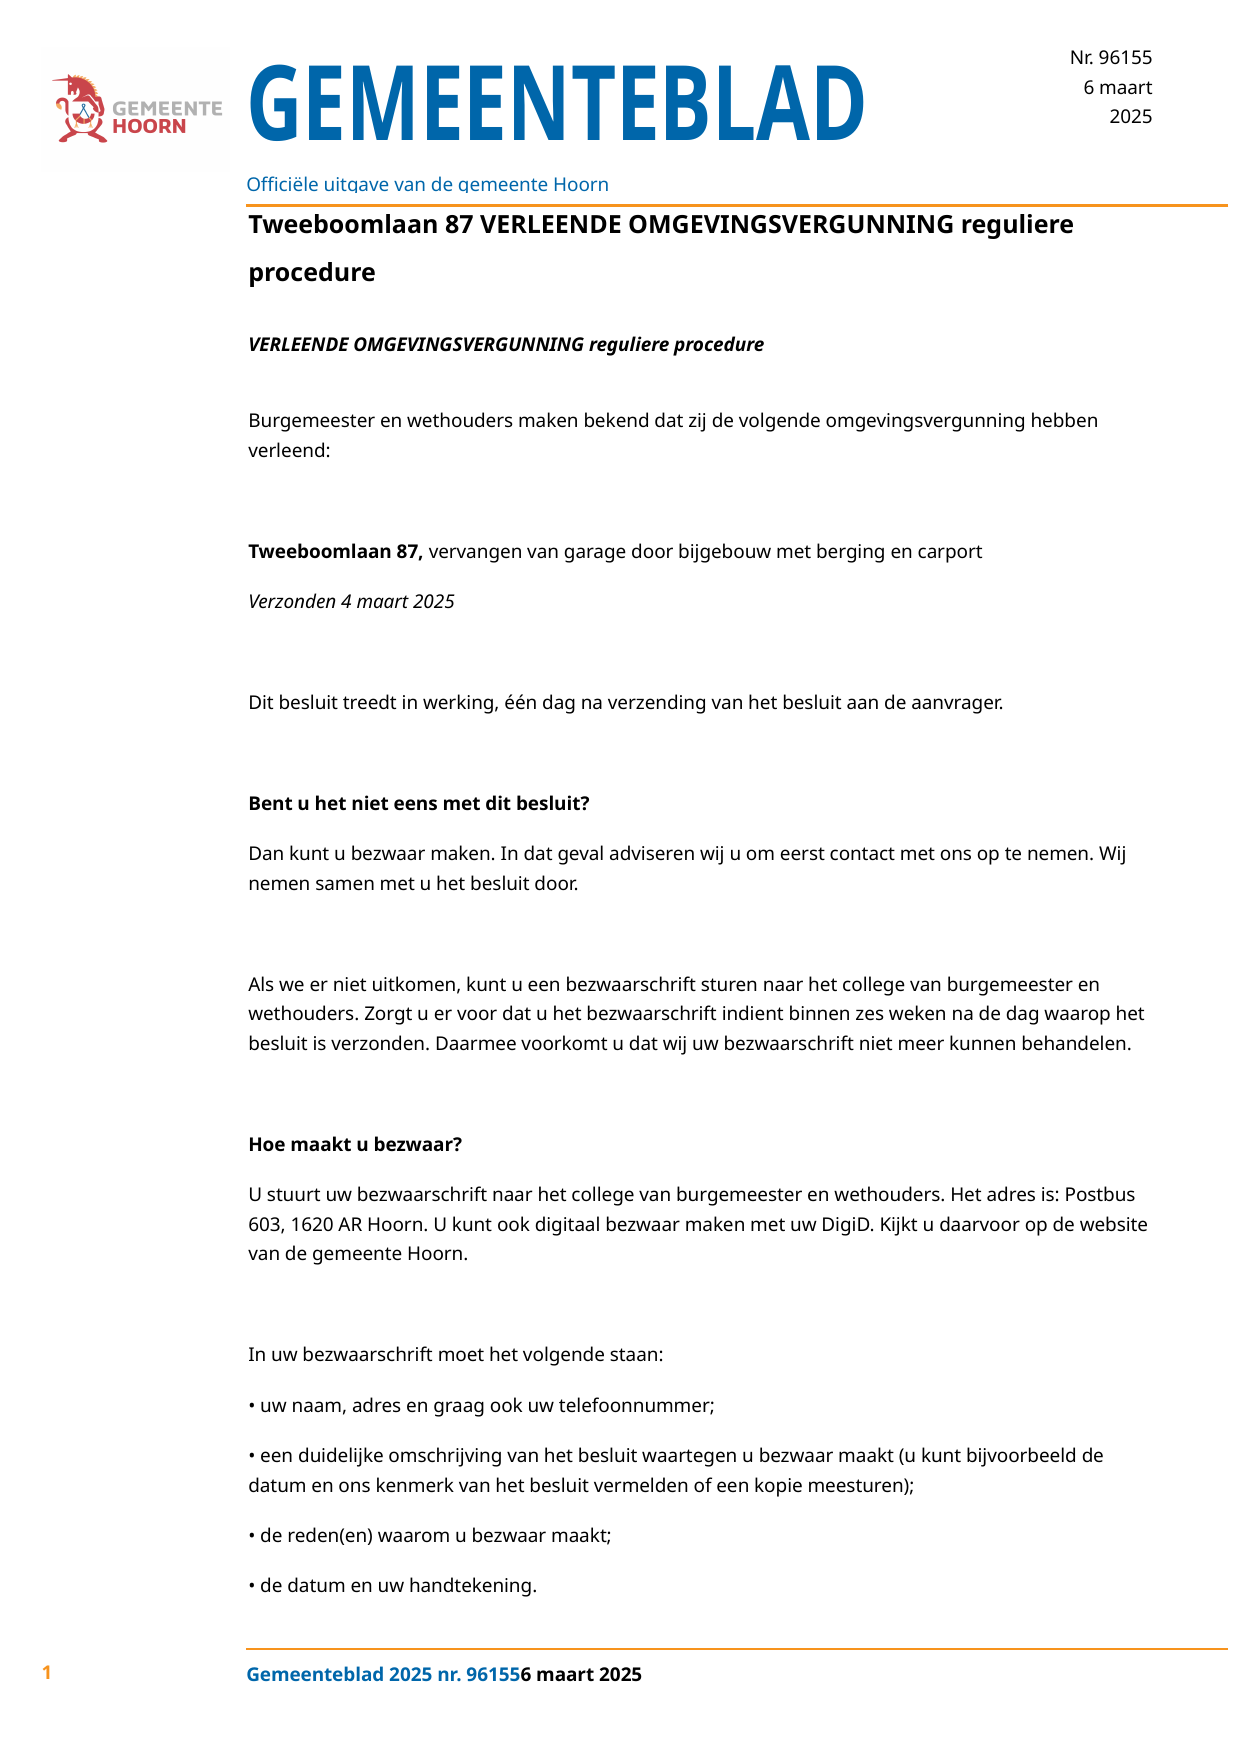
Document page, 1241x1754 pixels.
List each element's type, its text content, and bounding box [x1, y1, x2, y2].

text Verzonden 4 maart 2025 [248, 588, 1152, 614]
text • de datum en uw handtekening. [248, 1573, 1152, 1598]
text U stuurt uw bezwaarschrift naar het college van burgemeester en wethouders. Het adres is: Postbus 603, 1620 AR Hoorn. U kunt ook digitaal bezwaar maken met uw DigiD. Kijkt u daarvoor op de website van de gemeente Hoorn. [248, 1181, 1152, 1266]
text Hoe maakt u bezwaar? [248, 1131, 1152, 1157]
text • de reden(en) waarom u bezwaar maakt; [248, 1522, 1152, 1548]
text VERLEENDE OMGEVINGSVERGUNNING reguliere procedure [248, 331, 1152, 357]
text Als we er niet uitkomen, kunt u een bezwaarschrift sturen naar het college van burgemeester en wethouders. Zorgt u er voor dat u het bezwaarschrift indient binnen zes weken na de dag waarop het besluit is verzonden. Daarmee voorkomt u dat wij uw bezwaarschrift niet meer kunnen behandelen. [248, 971, 1152, 1056]
text • een duidelijke omschrijving van het besluit waartegen u bezwaar maakt (u kunt bijvoorbeeld de datum en ons kenmerk van het besluit vermelden of een kopie meesturen); [248, 1442, 1152, 1497]
text • uw naam, adres en graag ook uw telefoonnummer; [248, 1392, 1152, 1417]
text Bent u het niet eens met dit besluit? [248, 790, 1152, 816]
text Burgemeester en wethouders maken bekend dat zij de volgende omgevingsvergunning hebben verleend: [248, 408, 1152, 463]
text In uw bezwaarschrift moet het volgende staan: [248, 1341, 1152, 1367]
picture [41, 47, 231, 172]
text Tweeboomlaan 87 VERLEENDE OMGEVINGSVERGUNNING reguliere procedure [248, 207, 1152, 288]
text Tweeboomlaan 87, vervangen van garage door bijgebouw met berging en carport [248, 538, 1152, 564]
text Dan kunt u bezwaar maken. In dat geval adviseren wij u om eerst contact met ons op te nemen. Wij nemen samen met u het besluit door. [248, 841, 1152, 896]
text Dit besluit treedt in werking, één dag na verzending van het besluit aan de aanvrager. [248, 689, 1152, 715]
